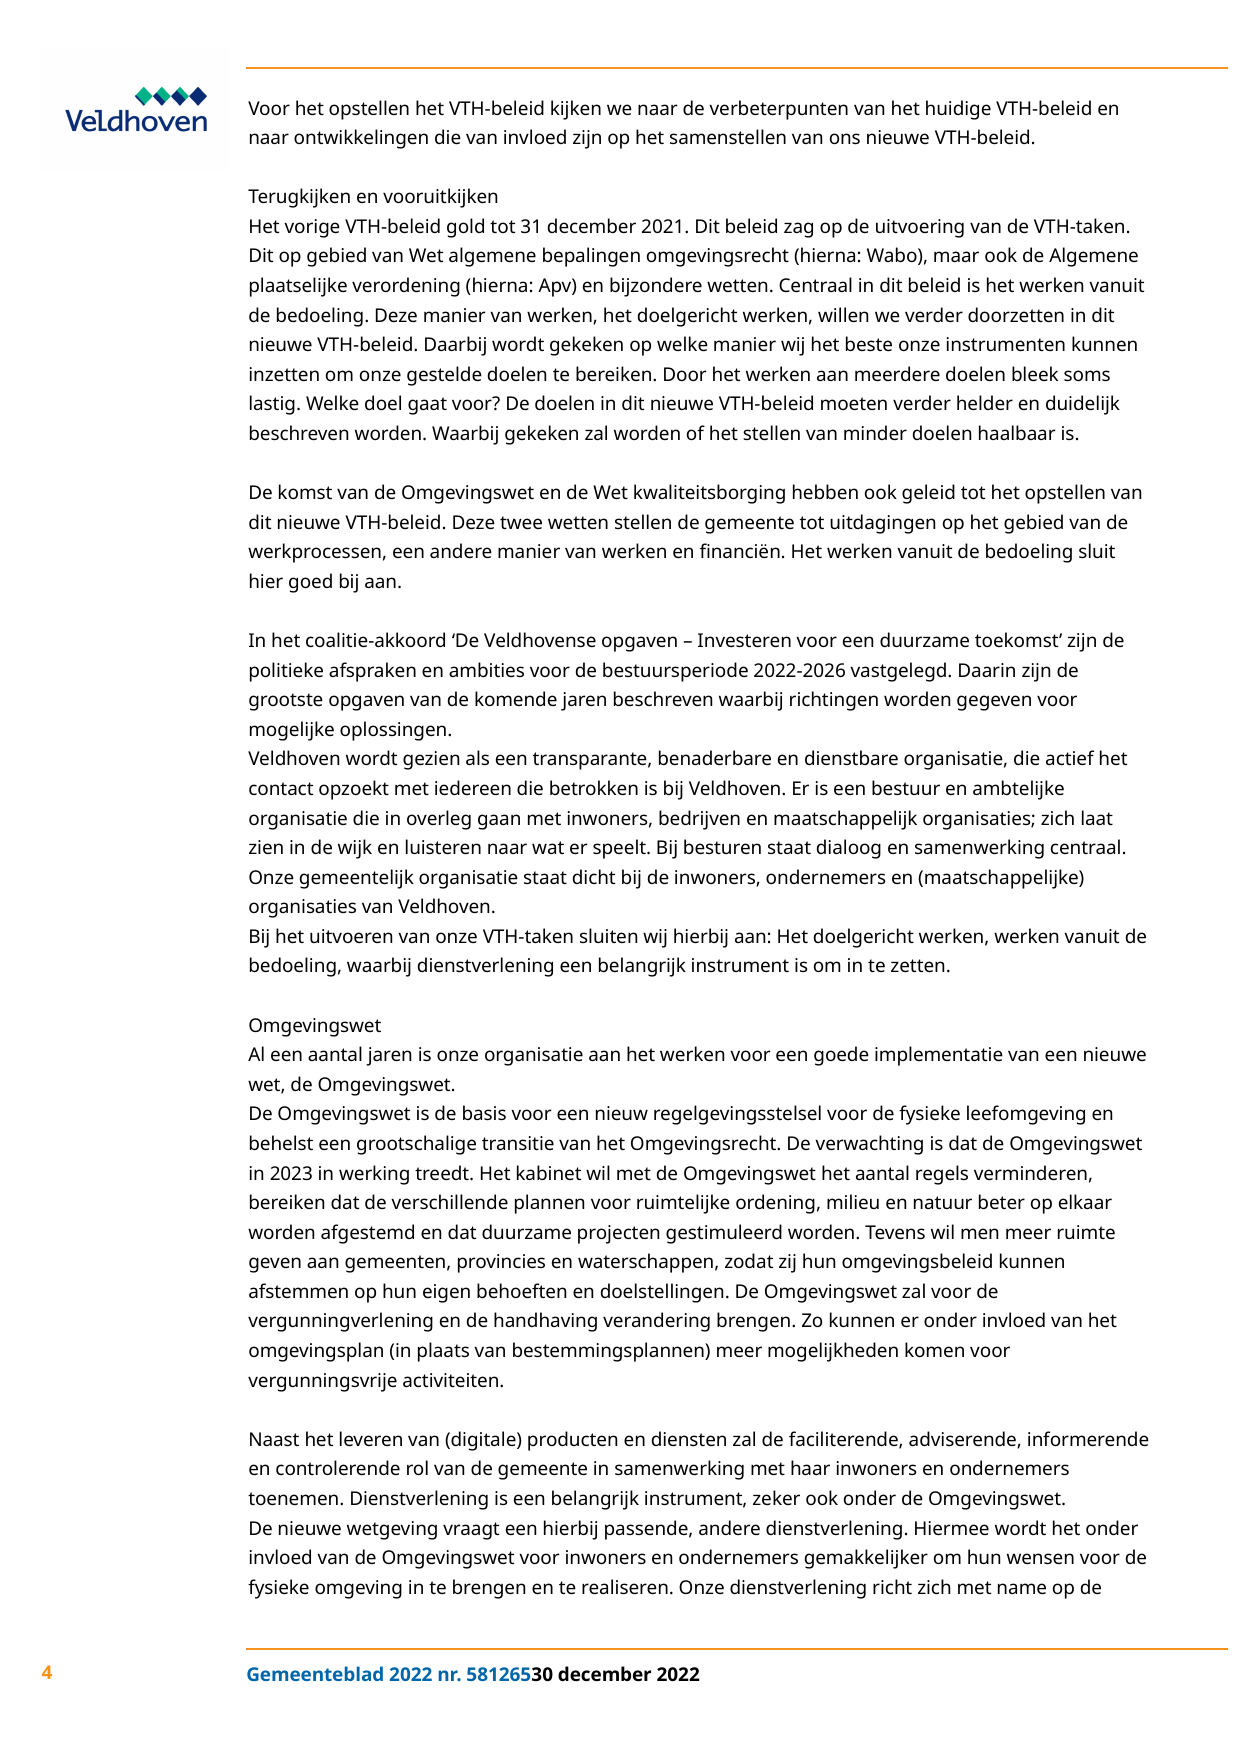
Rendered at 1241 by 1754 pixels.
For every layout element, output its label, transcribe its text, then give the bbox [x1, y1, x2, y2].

text De komst van de Omgevingswet en de Wet kwaliteitsborging hebben ook geleid tot het opstellen van dit nieuwe VTH-beleid. Deze twee wetten stellen de gemeente tot uitdagingen op het gebied van de werkprocessen, een andere manier van werken en financiën. Het werken vanuit de bedoeling sluit hier goed bij aan. [248, 479, 1152, 594]
text Voor het opstellen het VTH-beleid kijken we naar de verbeterpunten van het huidige VTH-beleid en naar ontwikkelingen die van invloed zijn op het samenstellen van ons nieuwe VTH-beleid. [248, 95, 1152, 150]
text De Omgevingswet is de basis voor een nieuw regelgevingsstelsel voor de fysieke leefomgeving en behelst een grootschalige transitie van het Omgevingsrecht. De verwachting is dat de Omgevingswet in 2023 in werking treedt. Het kabinet wil met de Omgevingswet het aantal regels verminderen, bereiken dat de verschillende plannen voor ruimtelijke ordening, milieu en natuur beter op elkaar worden afgestemd en dat duurzame projecten gestimuleerd worden. Tevens wil men meer ruimte geven aan gemeenten, provincies en waterschappen, zodat zij hun omgevingsbeleid kunnen afstemmen op hun eigen behoeften en doelstellingen. De Omgevingswet zal voor de vergunningverlening en de handhaving verandering brengen. Zo kunnen er onder invloed van het omgevingsplan (in plaats van bestemmingsplannen) meer mogelijkheden komen voor vergunningsvrije activiteiten. [248, 1101, 1152, 1393]
text Omgevingswet [248, 1012, 1152, 1038]
text Bij het uitvoeren van onze VTH-taken sluiten wij hierbij aan: Het doelgericht werken, werken vanuit de bedoeling, waarbij dienstverlening een belangrijk instrument is om in te zetten. [248, 923, 1152, 978]
text Al een aantal jaren is onze organisatie aan het werken voor een goede implementatie van een nieuwe wet, de Omgevingswet. [248, 1041, 1152, 1097]
text Terugkijken en vooruitkijken [248, 183, 1152, 209]
text Het vorige VTH-beleid gold tot 31 december 2021. Dit beleid zag op de uitvoering van de VTH-taken. Dit op gebied van Wet algemene bepalingen omgevingsrecht (hierna: Wabo), maar ook de Algemene plaatselijke verordening (hierna: Apv) en bijzondere wetten. Centraal in dit beleid is het werken vanuit de bedoeling. Deze manier van werken, het doelgericht werken, willen we verder doorzetten in dit nieuwe VTH-beleid. Daarbij wordt gekeken op welke manier wij het beste onze instrumenten kunnen inzetten om onze gestelde doelen te bereiken. Door het werken aan meerdere doelen bleek soms lastig. Welke doel gaat voor? De doelen in dit nieuwe VTH-beleid moeten verder helder en duidelijk beschreven worden. Waarbij gekeken zal worden of het stellen van minder doelen haalbaar is. [248, 213, 1152, 446]
text Naast het leveren van (digitale) producten en diensten zal de faciliterende, adviserende, informerende en controlerende rol van de gemeente in samenwerking met haar inwoners en ondernemers toenemen. Dienstverlening is een belangrijk instrument, zeker ook onder de Omgevingswet. [248, 1426, 1152, 1511]
text De nieuwe wetgeving vraagt een hierbij passende, andere dienstverlening. Hiermee wordt het onder invloed van de Omgevingswet voor inwoners en ondernemers gemakkelijker om hun wensen voor de fysieke omgeving in te brengen en te realiseren. Onze dienstverlening richt zich met name op de [248, 1515, 1152, 1600]
text In het coalitie-akkoord ‘De Veldhovense opgaven – Investeren voor een duurzame toekomst’ zijn de politieke afspraken en ambities voor de bestuursperiode 2022-2026 vastgelegd. Daarin zijn de grootste opgaven van de komende jaren beschreven waarbij richtingen worden gegeven voor mogelijke oplossingen. [248, 627, 1152, 742]
text Veldhoven wordt gezien als een transparante, benaderbare en dienstbare organisatie, die actief het contact opzoekt met iedereen die betrokken is bij Veldhoven. Er is een bestuur en ambtelijke organisatie die in overleg gaan met inwoners, bedrijven en maatschappelijk organisaties; zich laat zien in de wijk en luisteren naar wat er speelt. Bij besturen staat dialoog en samenwerking centraal. Onze gemeentelijk organisatie staat dicht bij de inwoners, ondernemers en (maatschappelijke) organisaties van Veldhoven. [248, 746, 1152, 919]
picture [41, 47, 231, 172]
